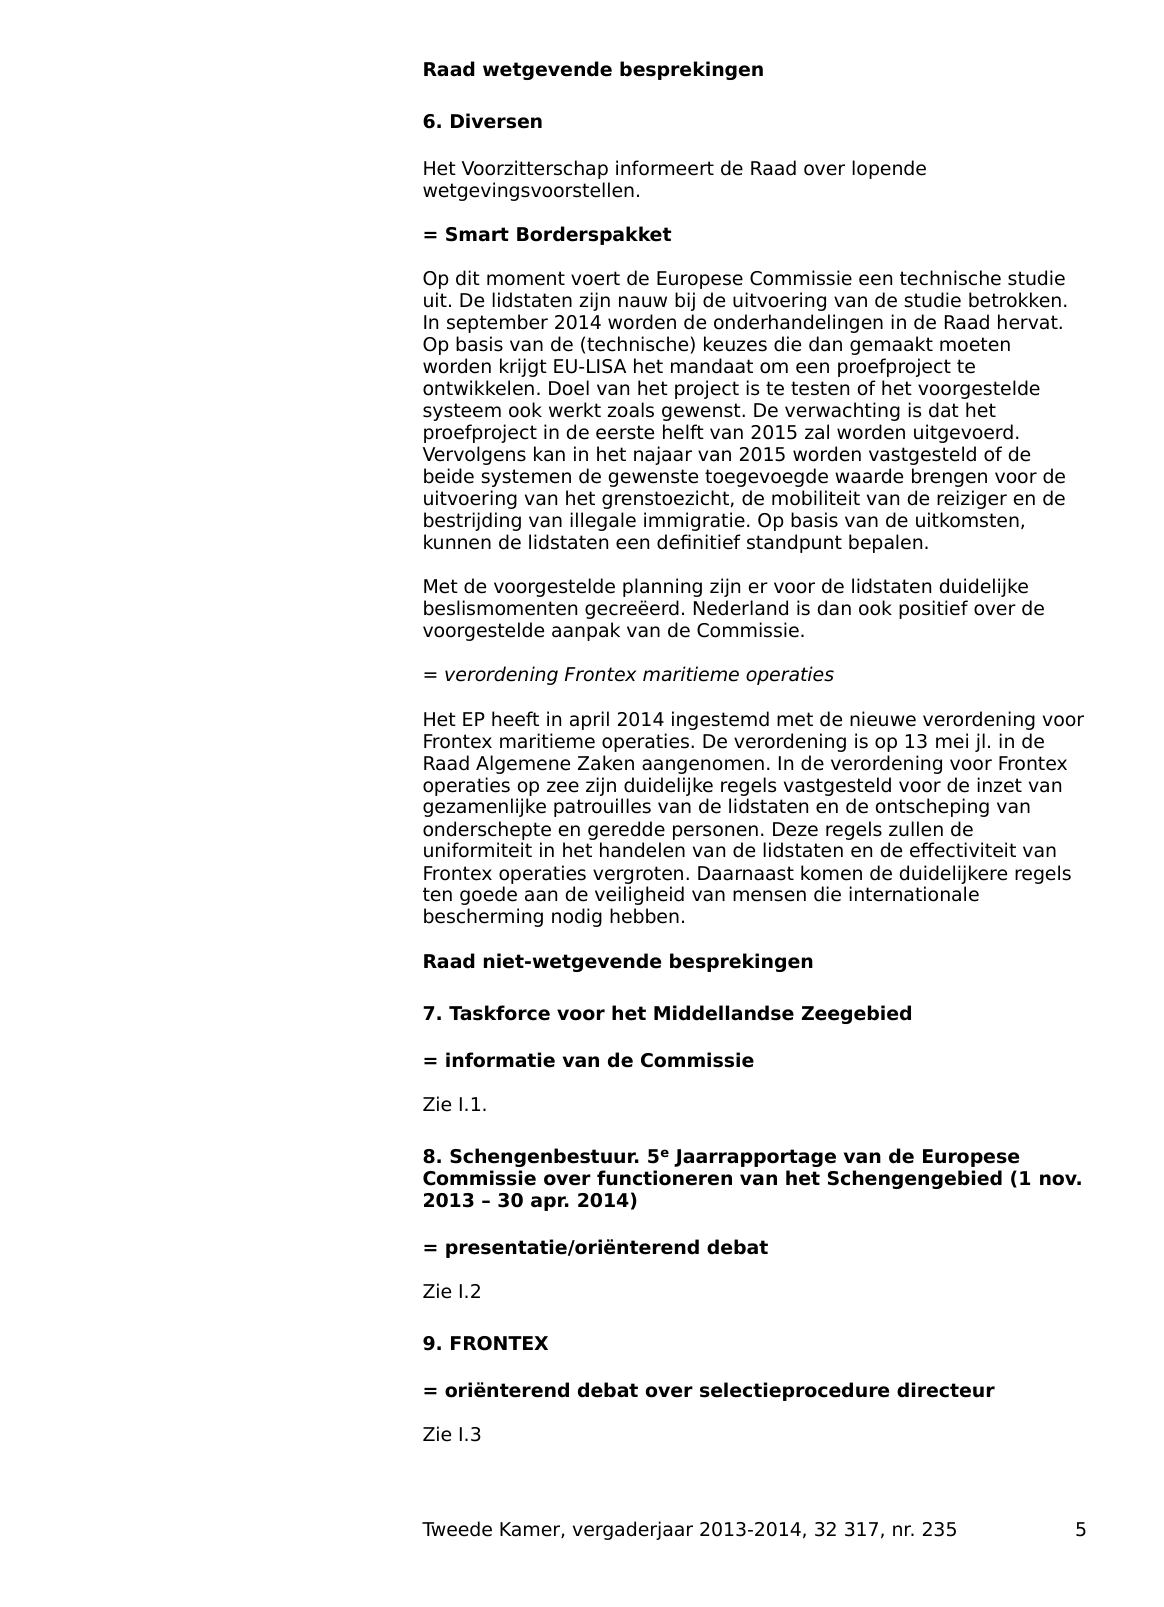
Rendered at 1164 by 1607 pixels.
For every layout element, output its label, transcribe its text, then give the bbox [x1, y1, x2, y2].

subtitle 9. FRONTEX [422, 1333, 1087, 1355]
text Zie I.1. [422, 1094, 1087, 1116]
subtitle = Smart Borderspakket [422, 224, 1087, 246]
text Zie I.3 [422, 1424, 1087, 1446]
subtitle Raad niet-wetgevende besprekingen [422, 951, 1087, 972]
subtitle = informatie van de Commissie [422, 1049, 1087, 1071]
text Op dit moment voert de Europese Commissie een technische studie uit. De lidstaten zijn nauw bij de uitvoering van de studie betrokken. In september 2014 worden de onderhandelingen in de Raad hervat. Op basis van de (technische) keuzes die dan gemaakt moeten worden krijgt EU-LISA het mandaat om een proefproject te ontwikkelen. Doel van het project is te testen of het voorgestelde systeem ook werkt zoals gewenst. De verwachting is dat het proefproject in de eerste helft van 2015 zal worden uitgevoerd. [422, 268, 1087, 444]
subtitle = verordening Frontex maritieme operaties [422, 664, 1087, 686]
text Het Voorzitterschap informeert de Raad over lopende wetgevingsvoorstellen. [422, 158, 1087, 202]
subtitle 6. Diversen [422, 111, 1087, 133]
subtitle = presentatie/oriënterend debat [422, 1237, 1087, 1258]
subtitle 8. Schengenbestuur. 5e Jaarrapportage van de Europese Commissie over functioneren van het Schengengebied (1 nov. 2013 – 30 apr. 2014) [422, 1146, 1087, 1212]
text Het EP heeft in april 2014 ingestemd met de nieuwe verordening voor Frontex maritieme operaties. De verordening is op 13 mei jl. in de Raad Algemene Zaken aangenomen. In de verordening voor Frontex operaties op zee zijn duidelijke regels vastgesteld voor de inzet van gezamenlijke patrouilles van de lidstaten en de ontscheping van onderschepte en geredde personen. Deze regels zullen de uniformiteit in het handelen van de lidstaten en de effectiviteit van Frontex operaties vergroten. Daarnaast komen de duidelijkere regels ten goede aan de veiligheid van mensen die internationale bescherming nodig hebben. [422, 708, 1087, 928]
subtitle 7. Taskforce voor het Middellandse Zeegebied [422, 1002, 1087, 1024]
text Vervolgens kan in het najaar van 2015 worden vastgesteld of de beide systemen de gewenste toegevoegde waarde brengen voor de uitvoering van het grenstoezicht, de mobiliteit van de reiziger en de bestrijding van illegale immigratie. Op basis van de uitkomsten, kunnen de lidstaten een definitief standpunt bepalen. [422, 444, 1087, 554]
text Zie I.2 [422, 1281, 1087, 1303]
subtitle = oriënterend debat over selectieprocedure directeur [422, 1380, 1087, 1402]
subtitle Raad wetgevende besprekingen [422, 59, 1087, 81]
text Met de voorgestelde planning zijn er voor de lidstaten duidelijke beslismomenten gecreëerd. Nederland is dan ook positief over de voorgestelde aanpak van de Commissie. [422, 576, 1087, 642]
